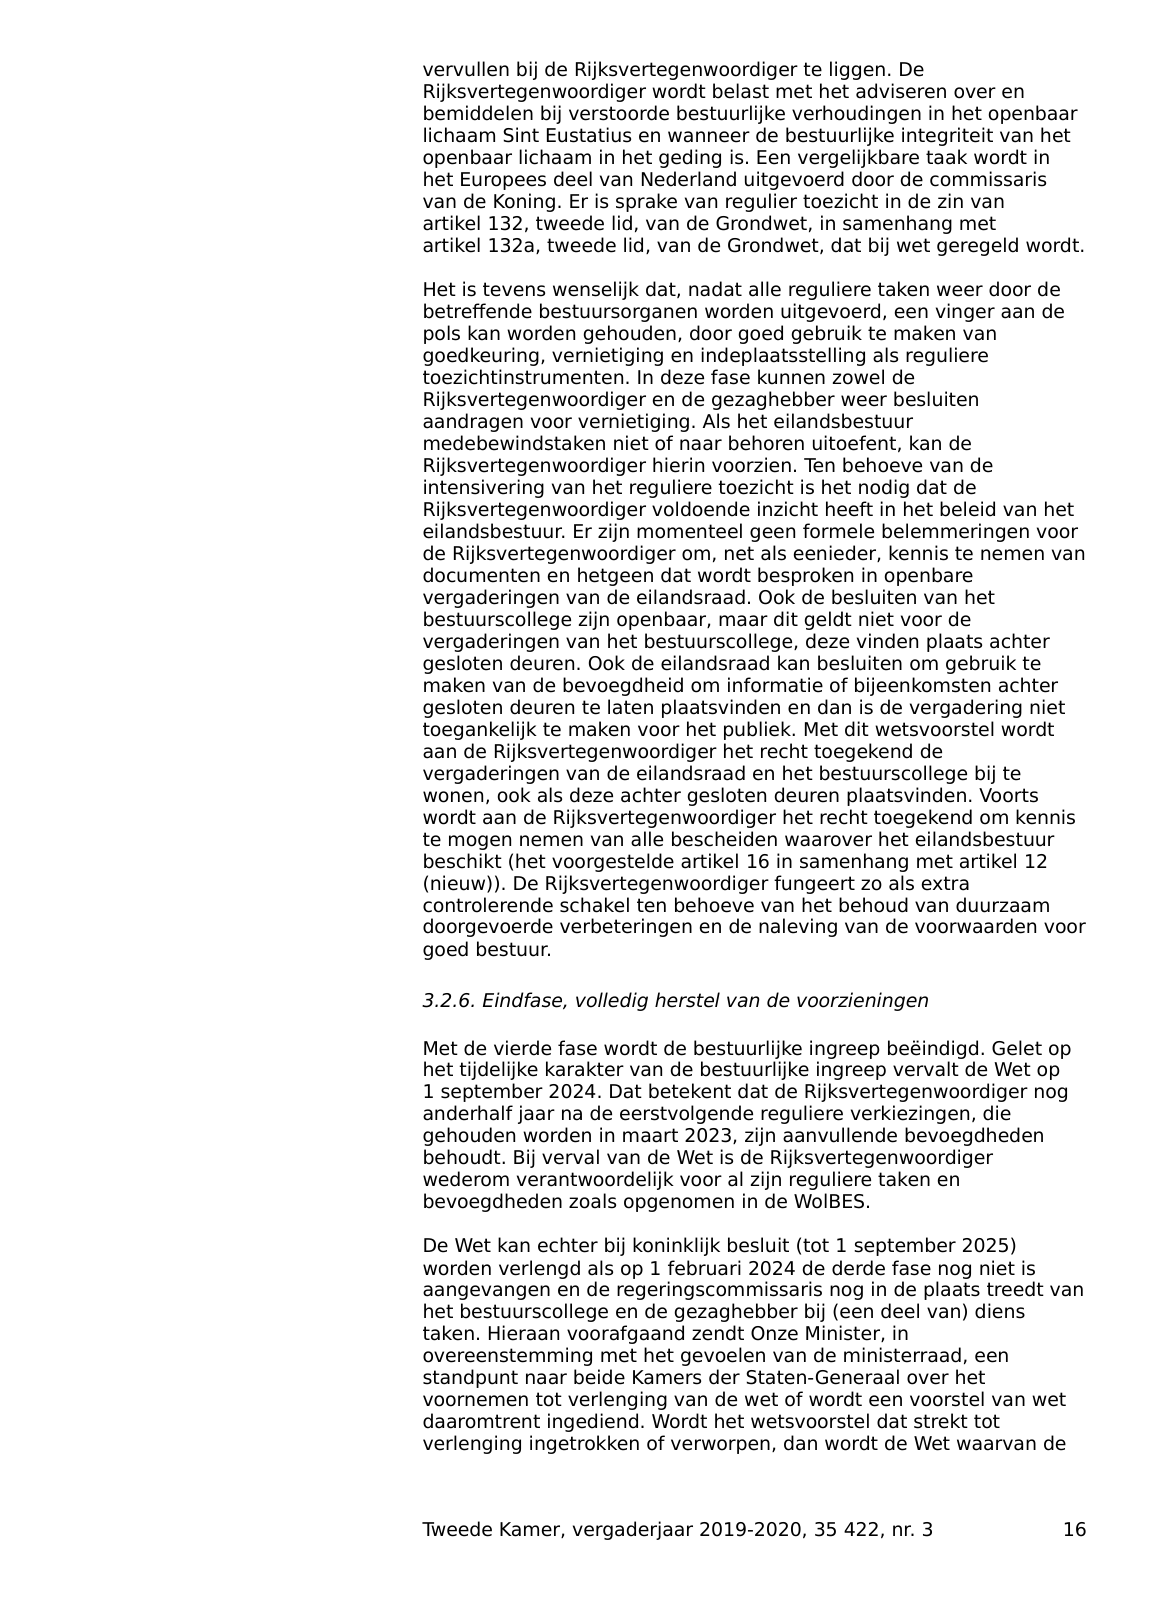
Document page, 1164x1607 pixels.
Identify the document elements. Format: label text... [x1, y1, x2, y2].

text Het is tevens wenselijk dat, nadat alle reguliere taken weer door de betreffende bestuursorganen worden uitgevoerd, een vinger aan de pols kan worden gehouden, door goed gebruik te maken van goedkeuring, vernietiging en indeplaatsstelling als reguliere toezichtinstrumenten. In deze fase kunnen zowel de Rijksvertegenwoordiger en de gezaghebber weer besluiten aandragen voor vernietiging. Als het eilandsbestuur medebewindstaken niet of naar behoren uitoefent, kan de Rijksvertegenwoordiger hierin voorzien. Ten behoeve van de intensivering van het reguliere toezicht is het nodig dat de Rijksvertegenwoordiger voldoende inzicht heeft in het beleid van het eilandsbestuur. Er zijn momenteel geen formele belemmeringen voor de Rijksvertegenwoordiger om, net als eenieder, kennis te nemen van documenten en hetgeen dat wordt besproken in openbare vergaderingen van de eilandsraad. Ook de besluiten van het bestuurscollege zijn openbaar, maar dit geldt niet voor de vergaderingen van het bestuurscollege, deze vinden plaats achter gesloten deuren. Ook de eilandsraad kan besluiten om gebruik te maken van de bevoegdheid om informatie of bijeenkomsten achter gesloten deuren te laten plaatsvinden en dan is de vergadering niet toegankelijk te maken voor het publiek. Met dit wetsvoorstel wordt aan de Rijksvertegenwoordiger het recht toegekend de vergaderingen van de eilandsraad en het bestuurscollege bij te wonen, ook als deze achter gesloten deuren plaatsvinden. Voorts wordt aan de Rijksvertegenwoordiger het recht toegekend om kennis te mogen nemen van alle bescheiden waarover het eilandsbestuur beschikt (het voorgestelde artikel 16 in samenhang met artikel 12 (nieuw)). De Rijksvertegenwoordiger fungeert zo als extra controlerende schakel ten behoeve van het behoud van duurzaam doorgevoerde verbeteringen en de naleving van de voorwaarden voor goed bestuur. [422, 279, 1087, 960]
text Met de vierde fase wordt de bestuurlijke ingreep beëindigd. Gelet op het tijdelijke karakter van de bestuurlijke ingreep vervalt de Wet op 1 september 2024. Dat betekent dat de Rijksvertegenwoordiger nog anderhalf jaar na de eerstvolgende reguliere verkiezingen, die gehouden worden in maart 2023, zijn aanvullende bevoegdheden behoudt. Bij verval van de Wet is de Rijksvertegenwoordiger wederom verantwoordelijk voor al zijn reguliere taken en bevoegdheden zoals opgenomen in de WolBES. [422, 1037, 1087, 1213]
text De Wet kan echter bij koninklijk besluit (tot 1 september 2025) worden verlengd als op 1 februari 2024 de derde fase nog niet is aangevangen en de regeringscommissaris nog in de plaats treedt van het bestuurscollege en de gezaghebber bij (een deel van) diens taken. Hieraan voorafgaand zendt Onze Minister, in overeenstemming met het gevoelen van de ministerraad, een standpunt naar beide Kamers der Staten-Generaal over het voornemen tot verlenging van de wet of wordt een voorstel van wet daaromtrent ingediend. Wordt het wetsvoorstel dat strekt tot verlenging ingetrokken of verworpen, dan wordt de Wet waarvan de [422, 1235, 1087, 1455]
subtitle 3.2.6. Eindfase, volledig herstel van de voorzieningen [422, 990, 1087, 1012]
text vervullen bij de Rijksvertegenwoordiger te liggen. De Rijksvertegenwoordiger wordt belast met het adviseren over en bemiddelen bij verstoorde bestuurlijke verhoudingen in het openbaar lichaam Sint Eustatius en wanneer de bestuurlijke integriteit van het openbaar lichaam in het geding is. Een vergelijkbare taak wordt in het Europees deel van Nederland uitgevoerd door de commissaris van de Koning. Er is sprake van regulier toezicht in de zin van artikel 132, tweede lid, van de Grondwet, in samenhang met artikel 132a, tweede lid, van de Grondwet, dat bij wet geregeld wordt. [422, 59, 1087, 257]
